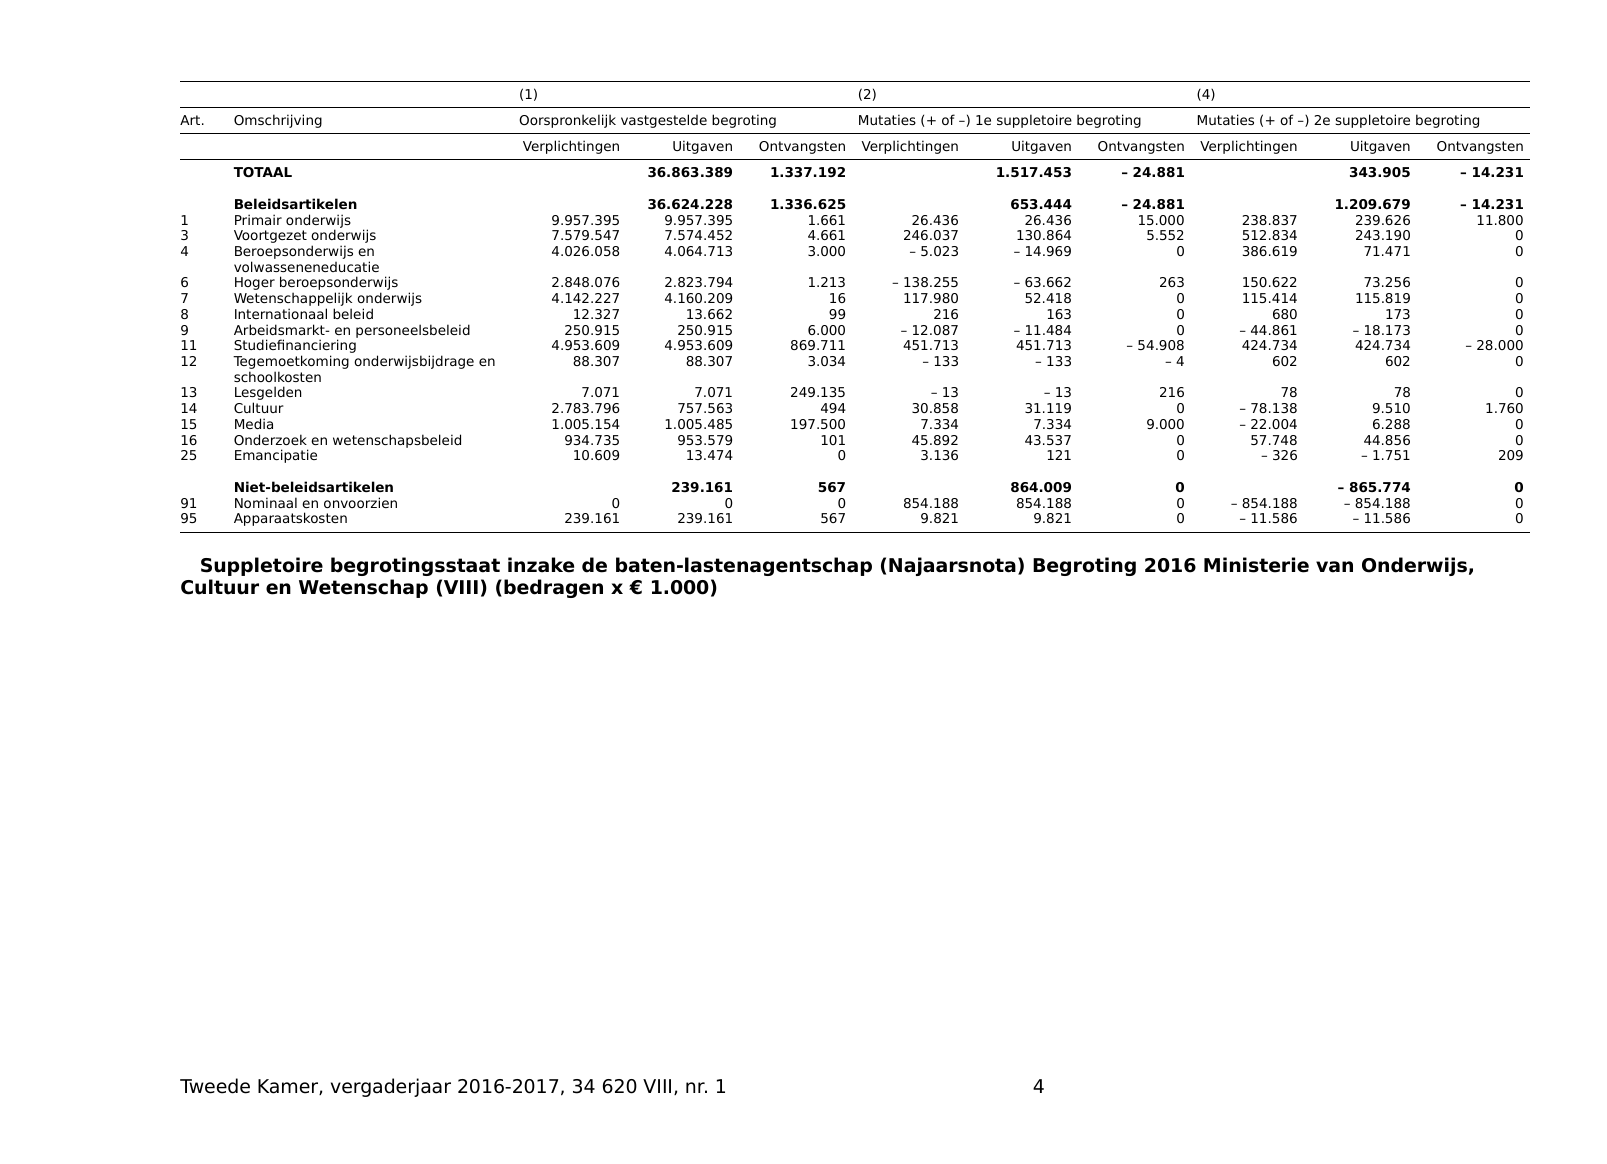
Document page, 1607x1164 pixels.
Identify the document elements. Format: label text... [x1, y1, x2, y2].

table_cell 7.579.547 [513, 228, 626, 244]
table_cell 91 [180, 495, 228, 511]
table_cell 13 [180, 385, 228, 401]
table_cell – 12.087 [852, 323, 965, 338]
table_cell [1191, 197, 1303, 212]
table_cell 4.064.713 [626, 244, 739, 275]
table_cell 239.161 [513, 511, 626, 532]
table_cell 0 [1078, 433, 1191, 448]
table_cell Beleidsartikelen [228, 197, 513, 212]
table_cell 7.071 [513, 385, 626, 401]
table_cell Media [228, 417, 513, 432]
table_cell Ontvangsten [739, 134, 852, 159]
table_cell [852, 197, 965, 212]
table_cell 150.622 [1191, 275, 1303, 291]
table_cell 7.574.452 [626, 228, 739, 244]
table_header [228, 82, 513, 107]
table_cell [1191, 480, 1303, 495]
table_cell – 4 [1078, 354, 1191, 385]
table_cell 0 [1416, 417, 1529, 432]
table_cell Uitgaven [626, 134, 739, 159]
table_cell 243.190 [1304, 228, 1416, 244]
table_cell 95 [180, 511, 228, 532]
table_cell 0 [626, 495, 739, 511]
table_cell 854.188 [852, 495, 965, 511]
table_cell [180, 160, 228, 181]
table_cell Oorspronkelijk vastgestelde begroting [513, 108, 852, 133]
table_cell [1078, 464, 1191, 480]
table_cell 602 [1191, 354, 1303, 385]
table_cell 0 [1078, 480, 1191, 495]
table_cell TOTAAL [228, 160, 513, 181]
table_cell – 24.881 [1078, 160, 1191, 181]
table_cell [513, 160, 626, 181]
table_cell – 865.774 [1304, 480, 1416, 495]
table_cell 494 [739, 401, 852, 417]
table_cell 250.915 [513, 323, 626, 338]
table_cell Uitgaven [1304, 134, 1416, 159]
table_cell 12.327 [513, 307, 626, 322]
table_cell Omschrijving [228, 108, 513, 133]
table_cell [513, 480, 626, 495]
table_cell – 63.662 [965, 275, 1078, 291]
table_cell – 78.138 [1191, 401, 1303, 417]
table_cell 0 [1078, 511, 1191, 532]
table_cell 9.821 [965, 511, 1078, 532]
table_cell 567 [739, 511, 852, 532]
table_cell 78 [1304, 385, 1416, 401]
table_cell 78 [1191, 385, 1303, 401]
table_cell 869.711 [739, 338, 852, 354]
table_cell [1078, 181, 1191, 197]
table_cell – 854.188 [1304, 495, 1416, 511]
table_cell 121 [965, 448, 1078, 464]
table_cell [626, 464, 739, 480]
table_cell [228, 464, 513, 480]
table_cell 9.821 [852, 511, 965, 532]
table_cell [513, 464, 626, 480]
table_cell 14 [180, 401, 228, 417]
text Suppletoire begrotingsstaat inzake de baten-lastenagentschap (Najaarsnota) Begroting 2016 Ministerie van Onderwijs, Cultuur en Wetenschap (VIII) (bedragen x € 1.000) [180, 555, 1529, 599]
table_cell 36.624.228 [626, 197, 739, 212]
table_cell [852, 480, 965, 495]
table_cell 88.307 [626, 354, 739, 385]
table_cell 0 [1078, 448, 1191, 464]
table_cell Emancipatie [228, 448, 513, 464]
table_cell 4.953.609 [626, 338, 739, 354]
table_cell 424.734 [1304, 338, 1416, 354]
table_cell Mutaties (+ of –) 2e suppletoire begroting [1191, 108, 1529, 133]
table_cell 52.418 [965, 291, 1078, 307]
table_cell Verplichtingen [513, 134, 626, 159]
table_cell [739, 181, 852, 197]
table_cell [852, 181, 965, 197]
table_header [180, 82, 228, 107]
table_cell 0 [513, 495, 626, 511]
table_cell 0 [1078, 401, 1191, 417]
table_header (2) [852, 82, 1191, 107]
table_cell Studiefinanciering [228, 338, 513, 354]
table_cell 209 [1416, 448, 1529, 464]
table_cell [180, 134, 228, 159]
table_cell 1.336.625 [739, 197, 852, 212]
table_cell 10.609 [513, 448, 626, 464]
table_cell Cultuur [228, 401, 513, 417]
table_cell [1304, 181, 1416, 197]
table_cell 0 [1416, 354, 1529, 385]
table_cell 602 [1304, 354, 1416, 385]
table_cell 424.734 [1191, 338, 1303, 354]
table_cell 26.436 [965, 212, 1078, 228]
table_cell 13.662 [626, 307, 739, 322]
table_cell 0 [1416, 323, 1529, 338]
table_cell 386.619 [1191, 244, 1303, 275]
table_cell [180, 181, 228, 197]
table_cell – 14.231 [1416, 160, 1529, 181]
table_cell 173 [1304, 307, 1416, 322]
table_cell – 11.586 [1191, 511, 1303, 532]
table_cell 3 [180, 228, 228, 244]
table_cell Voortgezet onderwijs [228, 228, 513, 244]
table_cell [1304, 464, 1416, 480]
table_cell 512.834 [1191, 228, 1303, 244]
table_cell 101 [739, 433, 852, 448]
table_cell [852, 160, 965, 181]
table_cell Lesgelden [228, 385, 513, 401]
table_cell – 854.188 [1191, 495, 1303, 511]
table_cell 15.000 [1078, 212, 1191, 228]
table_cell 0 [1416, 480, 1529, 495]
table_cell 197.500 [739, 417, 852, 432]
table_cell 3.034 [739, 354, 852, 385]
table_cell 1.005.154 [513, 417, 626, 432]
table_cell [1416, 181, 1529, 197]
table_cell 88.307 [513, 354, 626, 385]
table_cell 4.953.609 [513, 338, 626, 354]
table_cell 0 [739, 448, 852, 464]
table_cell 4 [180, 244, 228, 275]
table_cell Uitgaven [965, 134, 1078, 159]
table_cell 0 [1416, 433, 1529, 448]
table_cell 12 [180, 354, 228, 385]
table_cell 451.713 [965, 338, 1078, 354]
table_cell 1.209.679 [1304, 197, 1416, 212]
table_cell 239.161 [626, 480, 739, 495]
table_cell 11 [180, 338, 228, 354]
table_cell – 44.861 [1191, 323, 1303, 338]
table_cell 26.436 [852, 212, 965, 228]
table_cell 0 [1416, 385, 1529, 401]
table_cell 1.213 [739, 275, 852, 291]
table_cell 6.000 [739, 323, 852, 338]
table_cell 1 [180, 212, 228, 228]
table_cell – 13 [852, 385, 965, 401]
table_cell 0 [739, 495, 852, 511]
table_cell 57.748 [1191, 433, 1303, 448]
table_cell 0 [1078, 291, 1191, 307]
table_cell 0 [1416, 495, 1529, 511]
table_cell Arbeidsmarkt- en personeelsbeleid [228, 323, 513, 338]
table_cell 216 [1078, 385, 1191, 401]
table_cell 246.037 [852, 228, 965, 244]
table_cell [228, 134, 513, 159]
table_cell Beroepsonderwijs en volwasseneneducatie [228, 244, 513, 275]
table_cell 6.288 [1304, 417, 1416, 432]
table_cell 4.142.227 [513, 291, 626, 307]
table_cell – 11.586 [1304, 511, 1416, 532]
table_cell 451.713 [852, 338, 965, 354]
table_cell 757.563 [626, 401, 739, 417]
table_cell 3.136 [852, 448, 965, 464]
table_cell 44.856 [1304, 433, 1416, 448]
table_cell [180, 480, 228, 495]
table_cell 9.957.395 [626, 212, 739, 228]
table_cell 864.009 [965, 480, 1078, 495]
table_cell Ontvangsten [1416, 134, 1529, 159]
table_cell 3.000 [739, 244, 852, 275]
table_cell Apparaatskosten [228, 511, 513, 532]
table_cell – 22.004 [1191, 417, 1303, 432]
table_cell Wetenschappelijk onderwijs [228, 291, 513, 307]
table_cell [513, 181, 626, 197]
table_cell – 133 [852, 354, 965, 385]
table_cell – 14.969 [965, 244, 1078, 275]
table_cell [180, 464, 228, 480]
table_cell 0 [1416, 307, 1529, 322]
table_cell 0 [1416, 228, 1529, 244]
table_cell 8 [180, 307, 228, 322]
table_cell 9.957.395 [513, 212, 626, 228]
table_cell 953.579 [626, 433, 739, 448]
table_cell Mutaties (+ of –) 1e suppletoire begroting [852, 108, 1191, 133]
table_cell 1.005.485 [626, 417, 739, 432]
table_cell 249.135 [739, 385, 852, 401]
table_cell 30.858 [852, 401, 965, 417]
table_cell 239.161 [626, 511, 739, 532]
table_cell 653.444 [965, 197, 1078, 212]
table_cell 117.980 [852, 291, 965, 307]
table_cell 680 [1191, 307, 1303, 322]
table_cell [626, 181, 739, 197]
table_cell 0 [1416, 291, 1529, 307]
table_cell Art. [180, 108, 228, 133]
table_cell – 133 [965, 354, 1078, 385]
table_cell Nominaal en onvoorzien [228, 495, 513, 511]
table_cell [1416, 464, 1529, 480]
table_cell – 326 [1191, 448, 1303, 464]
table_cell 2.848.076 [513, 275, 626, 291]
table_cell 1.337.192 [739, 160, 852, 181]
table_cell [228, 181, 513, 197]
table_cell – 28.000 [1416, 338, 1529, 354]
table_cell 250.915 [626, 323, 739, 338]
table_cell 567 [739, 480, 852, 495]
table_cell [852, 464, 965, 480]
table_cell 2.783.796 [513, 401, 626, 417]
table_cell 0 [1078, 307, 1191, 322]
table_cell [965, 181, 1078, 197]
table_cell 73.256 [1304, 275, 1416, 291]
table_cell 13.474 [626, 448, 739, 464]
table_cell 4.160.209 [626, 291, 739, 307]
table_cell 0 [1416, 275, 1529, 291]
table_cell 4.026.058 [513, 244, 626, 275]
table_cell 163 [965, 307, 1078, 322]
table_cell 0 [1416, 244, 1529, 275]
table_cell – 24.881 [1078, 197, 1191, 212]
table_cell – 14.231 [1416, 197, 1529, 212]
table_cell – 5.023 [852, 244, 965, 275]
table_cell 238.837 [1191, 212, 1303, 228]
table_cell 216 [852, 307, 965, 322]
table_cell [739, 464, 852, 480]
table_cell Ontvangsten [1078, 134, 1191, 159]
table_cell – 138.255 [852, 275, 965, 291]
table_cell Verplichtingen [1191, 134, 1303, 159]
table_cell 0 [1078, 495, 1191, 511]
table_cell [1191, 181, 1303, 197]
table_cell 16 [180, 433, 228, 448]
table_cell – 1.751 [1304, 448, 1416, 464]
table_cell 1.517.453 [965, 160, 1078, 181]
table_cell 5.552 [1078, 228, 1191, 244]
table_cell [1191, 464, 1303, 480]
table_cell 15 [180, 417, 228, 432]
table_cell 0 [1078, 244, 1191, 275]
table_cell 115.819 [1304, 291, 1416, 307]
table_cell 0 [1078, 323, 1191, 338]
table_cell Hoger beroepsonderwijs [228, 275, 513, 291]
table_cell 31.119 [965, 401, 1078, 417]
table_cell 71.471 [1304, 244, 1416, 275]
table_cell 25 [180, 448, 228, 464]
table_cell 0 [1416, 511, 1529, 532]
table_cell Tegemoetkoming onderwijsbijdrage en schoolkosten [228, 354, 513, 385]
table_cell Onderzoek en wetenschapsbeleid [228, 433, 513, 448]
table_cell 99 [739, 307, 852, 322]
table_cell 1.760 [1416, 401, 1529, 417]
table_cell 9.510 [1304, 401, 1416, 417]
table_cell 9 [180, 323, 228, 338]
table_cell 343.905 [1304, 160, 1416, 181]
table_cell 9.000 [1078, 417, 1191, 432]
table_cell 16 [739, 291, 852, 307]
table_cell 6 [180, 275, 228, 291]
table_cell 130.864 [965, 228, 1078, 244]
table_cell 45.892 [852, 433, 965, 448]
table_cell 7.071 [626, 385, 739, 401]
table_cell 36.863.389 [626, 160, 739, 181]
table_cell [1191, 160, 1303, 181]
table_cell 854.188 [965, 495, 1078, 511]
table_cell 1.661 [739, 212, 852, 228]
table_cell – 18.173 [1304, 323, 1416, 338]
table_cell [180, 197, 228, 212]
table_cell – 54.908 [1078, 338, 1191, 354]
table_cell Primair onderwijs [228, 212, 513, 228]
table_cell 239.626 [1304, 212, 1416, 228]
table_cell 7 [180, 291, 228, 307]
table_cell 263 [1078, 275, 1191, 291]
table_cell Verplichtingen [852, 134, 965, 159]
table_cell 4.661 [739, 228, 852, 244]
table_cell [965, 464, 1078, 480]
table_header (1) [513, 82, 852, 107]
table_header (4) [1191, 82, 1529, 107]
table_cell Internationaal beleid [228, 307, 513, 322]
table_cell 43.537 [965, 433, 1078, 448]
table_cell [513, 197, 626, 212]
table_cell 934.735 [513, 433, 626, 448]
table_cell 7.334 [965, 417, 1078, 432]
table_cell Niet-beleidsartikelen [228, 480, 513, 495]
table_cell 115.414 [1191, 291, 1303, 307]
table_cell 2.823.794 [626, 275, 739, 291]
table_cell – 13 [965, 385, 1078, 401]
table_cell 11.800 [1416, 212, 1529, 228]
table_cell – 11.484 [965, 323, 1078, 338]
table_cell 7.334 [852, 417, 965, 432]
